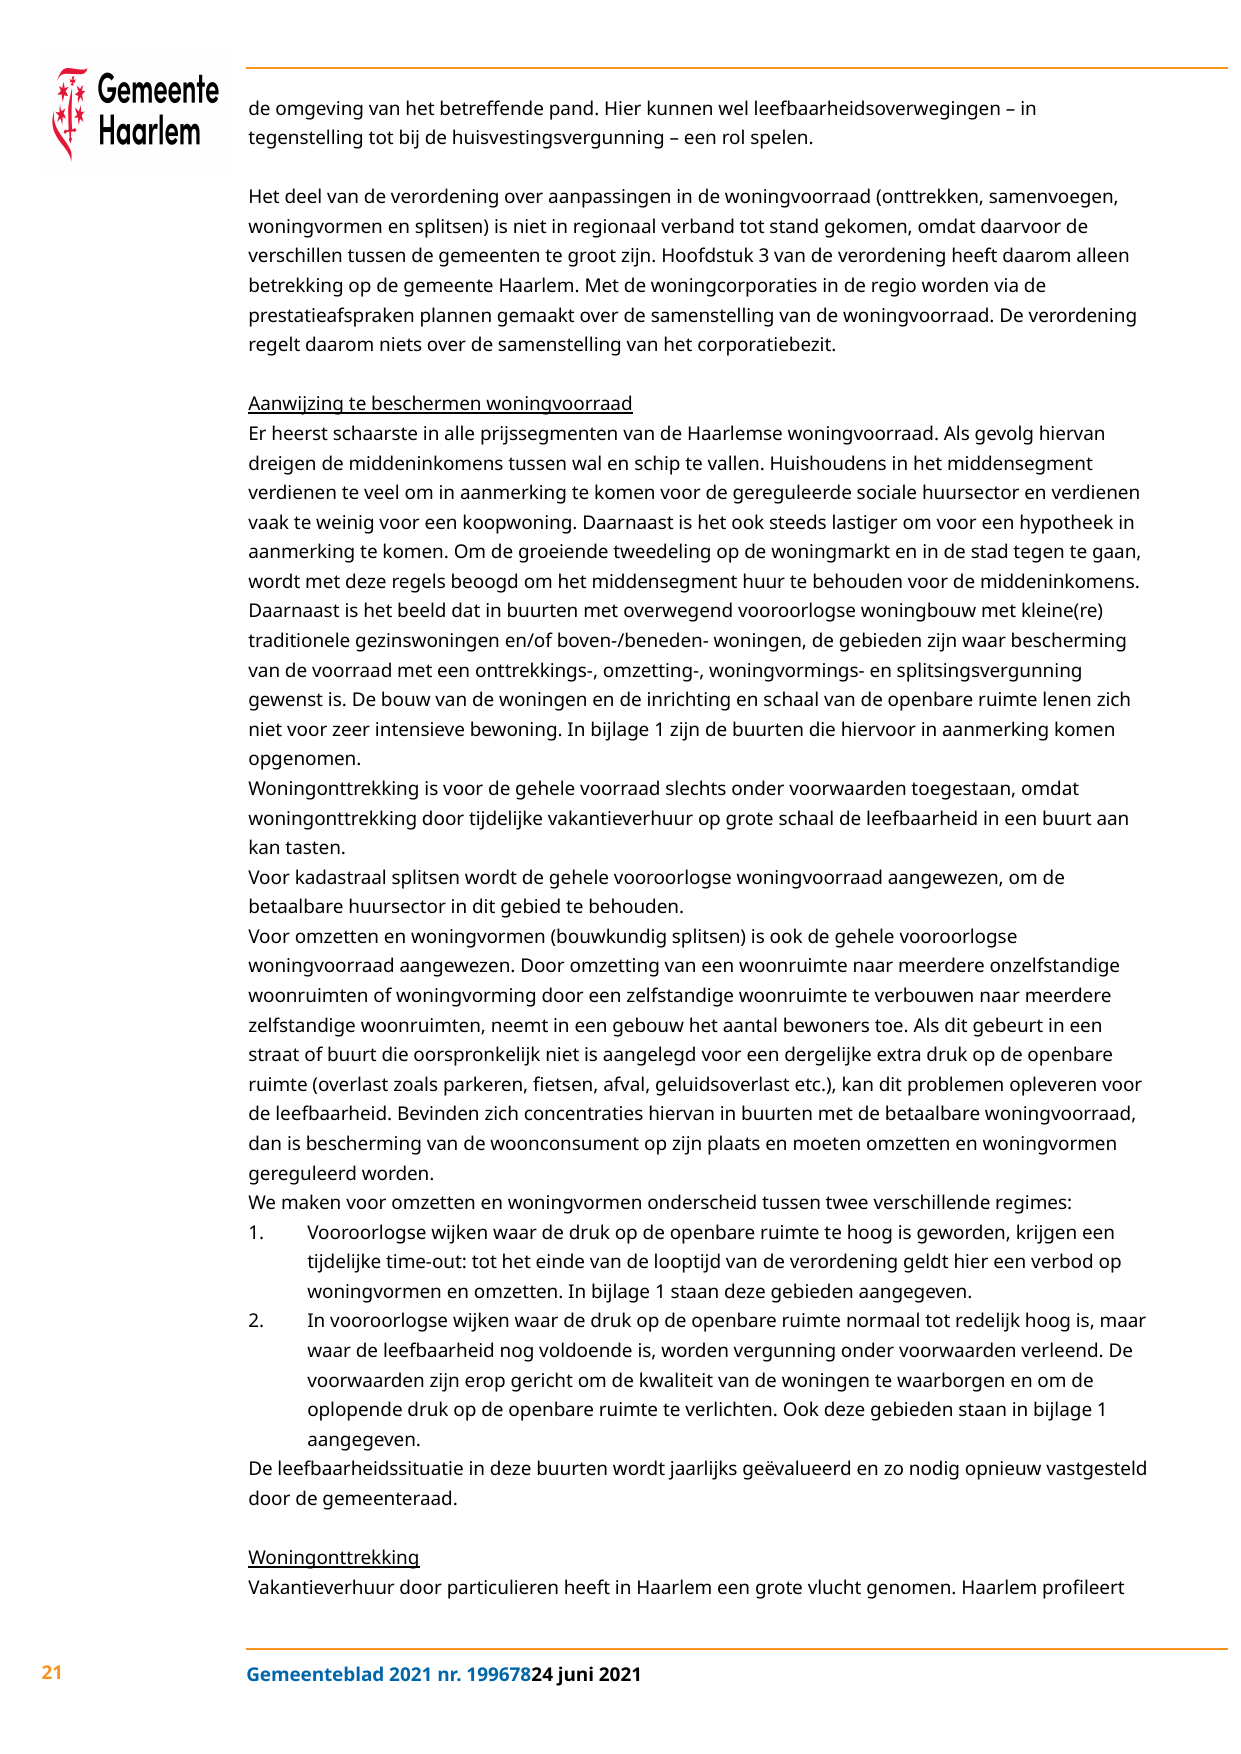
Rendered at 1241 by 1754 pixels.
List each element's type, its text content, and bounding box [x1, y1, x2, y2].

text Er heerst schaarste in alle prijssegmenten van de Haarlemse woningvoorraad. Als gevolg hiervan dreigen de middeninkomens tussen wal en schip te vallen. Huishoudens in het middensegment verdienen te veel om in aanmerking te komen voor de gereguleerde sociale huursector en verdienen vaak te weinig voor een koopwoning. Daarnaast is het ook steeds lastiger om voor een hypotheek in aanmerking te komen. Om de groeiende tweedeling op de woningmarkt en in de stad tegen te gaan, wordt met deze regels beoogd om het middensegment huur te behouden voor de middeninkomens. [248, 420, 1152, 594]
text Aanwijzing te beschermen woningvoorraad [248, 391, 1152, 416]
text Woningonttrekking is voor de gehele voorraad slechts onder voorwaarden toegestaan, omdat woningonttrekking door tijdelijke vakantieverhuur op grote schaal de leefbaarheid in een buurt aan kan tasten. [248, 775, 1152, 860]
text de omgeving van het betreffende pand. Hier kunnen wel leefbaarheidsoverwegingen – in tegenstelling tot bij de huisvestingsvergunning – een rol spelen. [248, 95, 1152, 150]
text Voor kadastraal splitsen wordt de gehele vooroorlogse woningvoorraad aangewezen, om de betaalbare huursector in dit gebied te behouden. [248, 864, 1152, 919]
picture [41, 47, 231, 172]
text We maken voor omzetten en woningvormen onderscheid tussen twee verschillende regimes: [248, 1189, 1152, 1215]
list In vooroorlogse wijken waar de druk op de openbare ruimte normaal tot redelijk hoog is, maar waar de leefbaarheid nog voldoende is, worden vergunning onder voorwaarden verleend. De voorwaarden zijn erop gericht om de kwaliteit van de woningen te waarborgen en om de oplopende druk op de openbare ruimte te verlichten. Ook deze gebieden staan in bijlage 1 aangegeven. [248, 1308, 1152, 1452]
list Vooroorlogse wijken waar de druk op de openbare ruimte te hoog is geworden, krijgen een tijdelijke time-out: tot het einde van de looptijd van de verordening geldt hier een verbod op woningvormen en omzetten. In bijlage 1 staan deze gebieden aangegeven. [248, 1219, 1152, 1304]
text De leefbaarheidssituatie in deze buurten wordt jaarlijks geëvalueerd en zo nodig opnieuw vastgesteld door de gemeenteraad. [248, 1456, 1152, 1511]
text Daarnaast is het beeld dat in buurten met overwegend vooroorlogse woningbouw met kleine(re) traditionele gezinswoningen en/of boven-/beneden- woningen, de gebieden zijn waar bescherming van de voorraad met een onttrekkings-, omzetting-, woningvormings- en splitsingsvergunning gewenst is. De bouw van de woningen en de inrichting en schaal van de openbare ruimte lenen zich niet voor zeer intensieve bewoning. In bijlage 1 zijn de buurten die hiervoor in aanmerking komen opgenomen. [248, 598, 1152, 771]
text Vakantieverhuur door particulieren heeft in Haarlem een grote vlucht genomen. Haarlem profileert [248, 1574, 1152, 1600]
text Het deel van de verordening over aanpassingen in de woningvoorraad (onttrekken, samenvoegen, woningvormen en splitsen) is niet in regionaal verband tot stand gekomen, omdat daarvoor de verschillen tussen de gemeenten te groot zijn. Hoofdstuk 3 van de verordening heeft daarom alleen betrekking op de gemeente Haarlem. Met de woningcorporaties in de regio worden via de prestatieafspraken plannen gemaakt over de samenstelling van de woningvoorraad. De verordening regelt daarom niets over de samenstelling van het corporatiebezit. [248, 183, 1152, 357]
text Woningonttrekking [248, 1544, 1152, 1570]
text Voor omzetten en woningvormen (bouwkundig splitsen) is ook de gehele vooroorlogse woningvoorraad aangewezen. Door omzetting van een woonruimte naar meerdere onzelfstandige woonruimten of woningvorming door een zelfstandige woonruimte te verbouwen naar meerdere zelfstandige woonruimten, neemt in een gebouw het aantal bewoners toe. Als dit gebeurt in een straat of buurt die oorspronkelijk niet is aangelegd voor een dergelijke extra druk op de openbare ruimte (overlast zoals parkeren, fietsen, afval, geluidsoverlast etc.), kan dit problemen opleveren voor de leefbaarheid. Bevinden zich concentraties hiervan in buurten met de betaalbare woningvoorraad, dan is bescherming van de woonconsument op zijn plaats en moeten omzetten en woningvormen gereguleerd worden. [248, 923, 1152, 1186]
